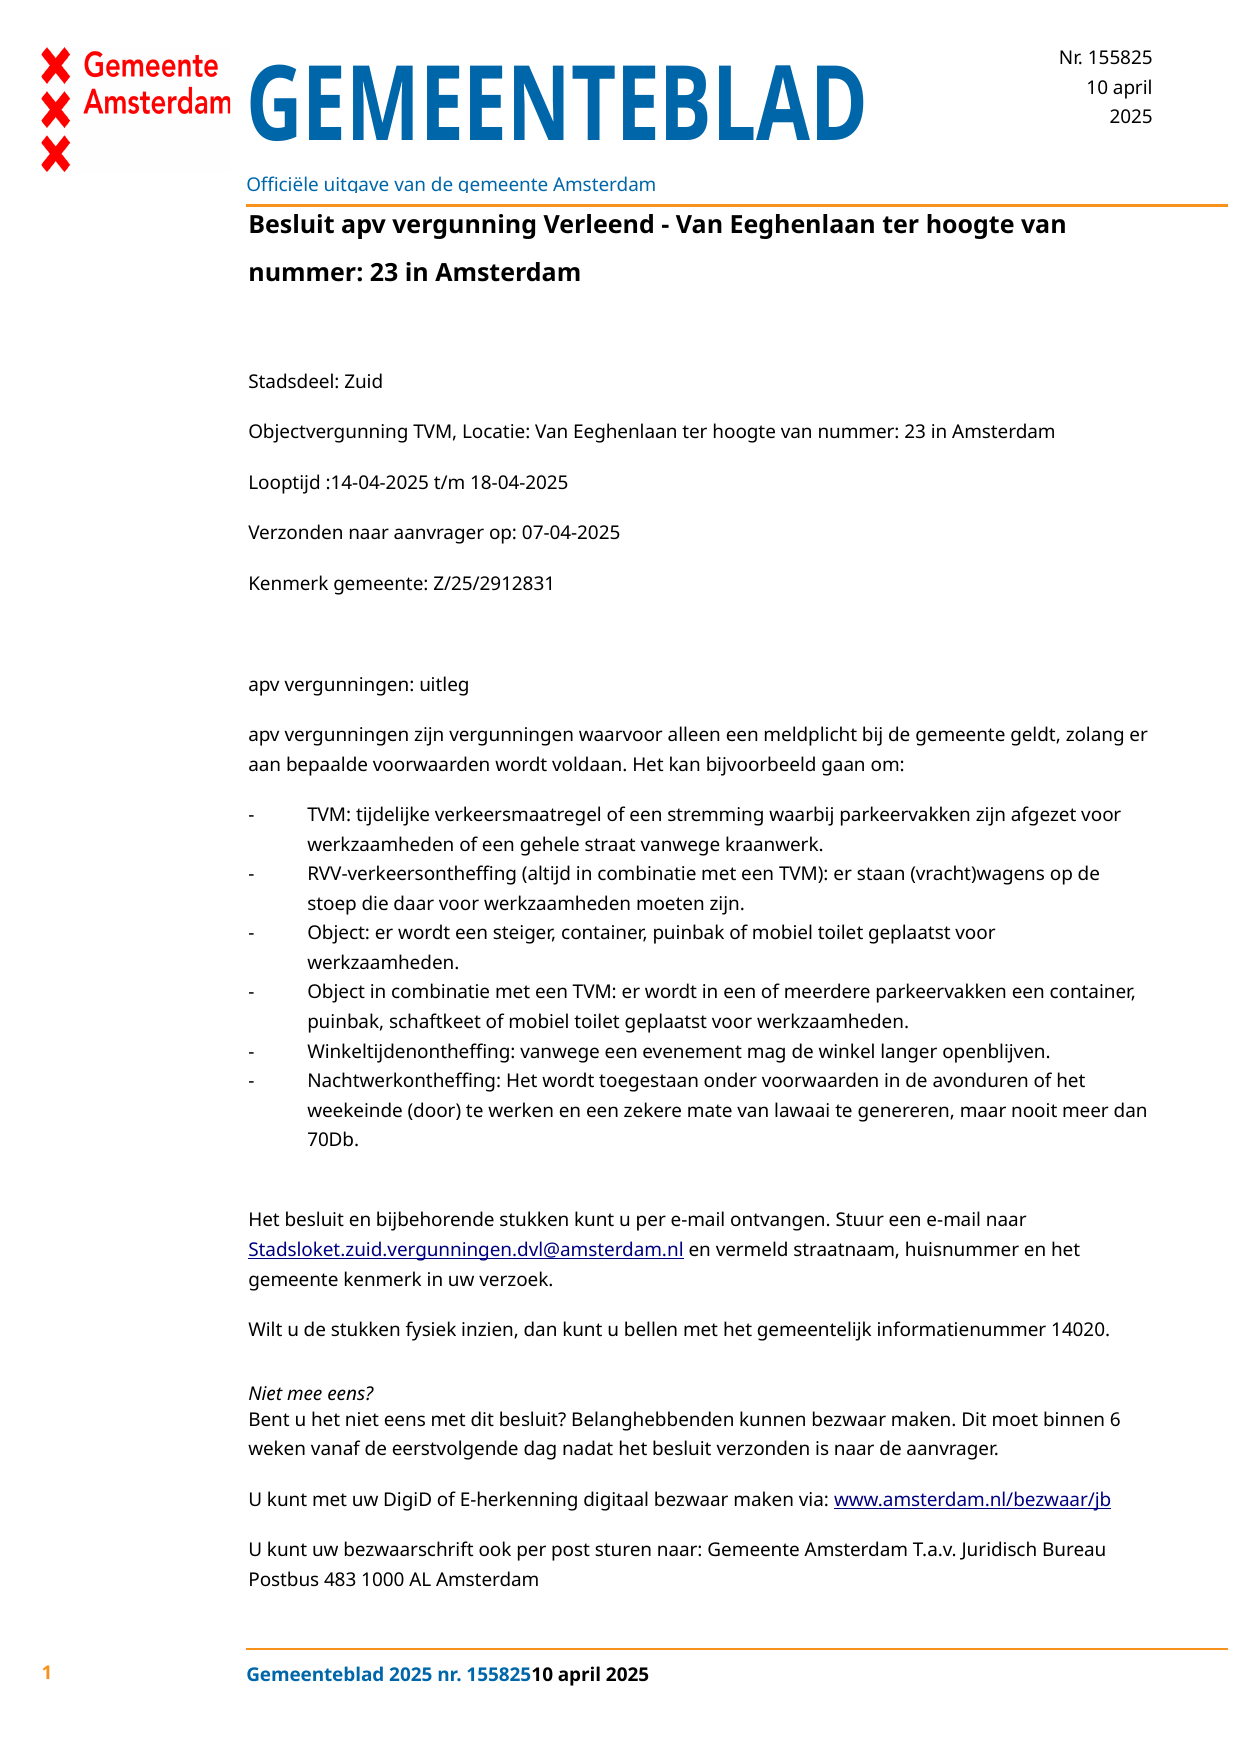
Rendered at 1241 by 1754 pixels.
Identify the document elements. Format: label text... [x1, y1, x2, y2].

text apv vergunningen zijn vergunningen waarvoor alleen een meldplicht bij de gemeente geldt, zolang er aan bepaalde voorwaarden wordt voldaan. Het kan bijvoorbeeld gaan om: [248, 721, 1152, 777]
text apv vergunningen: uitleg [248, 671, 1152, 697]
text Niet mee eens? [248, 1380, 1152, 1406]
text U kunt uw bezwaarschrift ook per post sturen naar: Gemeente Amsterdam T.a.v. Juridisch Bureau Postbus 483 1000 AL Amsterdam [248, 1536, 1152, 1592]
text Besluit apv vergunning Verleend - Van Eeghenlaan ter hoogte van nummer: 23 in Amsterdam [248, 207, 1152, 288]
list Nachtwerkontheffing: Het wordt toegestaan onder voorwaarden in de avonduren of het weekeinde (door) te werken en een zekere mate van lawaai te genereren, maar nooit meer dan 70Db. [248, 1067, 1152, 1152]
picture [41, 47, 231, 172]
text Wilt u de stukken fysiek inzien, dan kunt u bellen met het gemeentelijk informatienummer 14020. [248, 1316, 1152, 1342]
text Kenmerk gemeente: Z/25/2912831 [248, 570, 1152, 596]
list TVM: tijdelijke verkeersmaatregel of een stremming waarbij parkeervakken zijn afgezet voor werkzaamheden of een gehele straat vanwege kraanwerk. [248, 801, 1152, 857]
text Verzonden naar aanvrager op: 07-04-2025 [248, 519, 1152, 545]
text Objectvergunning TVM, Locatie: Van Eeghenlaan ter hoogte van nummer: 23 in Amsterdam [248, 419, 1152, 444]
list Winkeltijdenontheffing: vanwege een evenement mag de winkel langer openblijven. [248, 1038, 1152, 1064]
text U kunt met uw DigiD of E-herkenning digitaal bezwaar maken via: www.amsterdam.nl/bezwaar/jb [248, 1486, 1152, 1512]
text Het besluit en bijbehorende stukken kunt u per e-mail ontvangen. Stuur een e-mail naar Stadsloket.zuid.vergunningen.dvl@amsterdam.nl en vermeld straatnaam, huisnummer en het gemeente kenmerk in uw verzoek. [248, 1207, 1152, 1292]
text Stadsdeel: Zuid [248, 368, 1152, 394]
list Object: er wordt een steiger, container, puinbak of mobiel toilet geplaatst voor werkzaamheden. [248, 919, 1152, 975]
text Looptijd :14-04-2025 t/m 18-04-2025 [248, 469, 1152, 495]
list RVV-verkeersontheffing (altijd in combinatie met een TVM): er staan (vracht)wagens op de stoep die daar voor werkzaamheden moeten zijn. [248, 860, 1152, 916]
text Bent u het niet eens met dit besluit? Belanghebbenden kunnen bezwaar maken. Dit moet binnen 6 weken vanaf de eerstvolgende dag nadat het besluit verzonden is naar de aanvrager. [248, 1406, 1152, 1461]
list Object in combinatie met een TVM: er wordt in een of meerdere parkeervakken een container, puinbak, schaftkeet of mobiel toilet geplaatst voor werkzaamheden. [248, 979, 1152, 1034]
